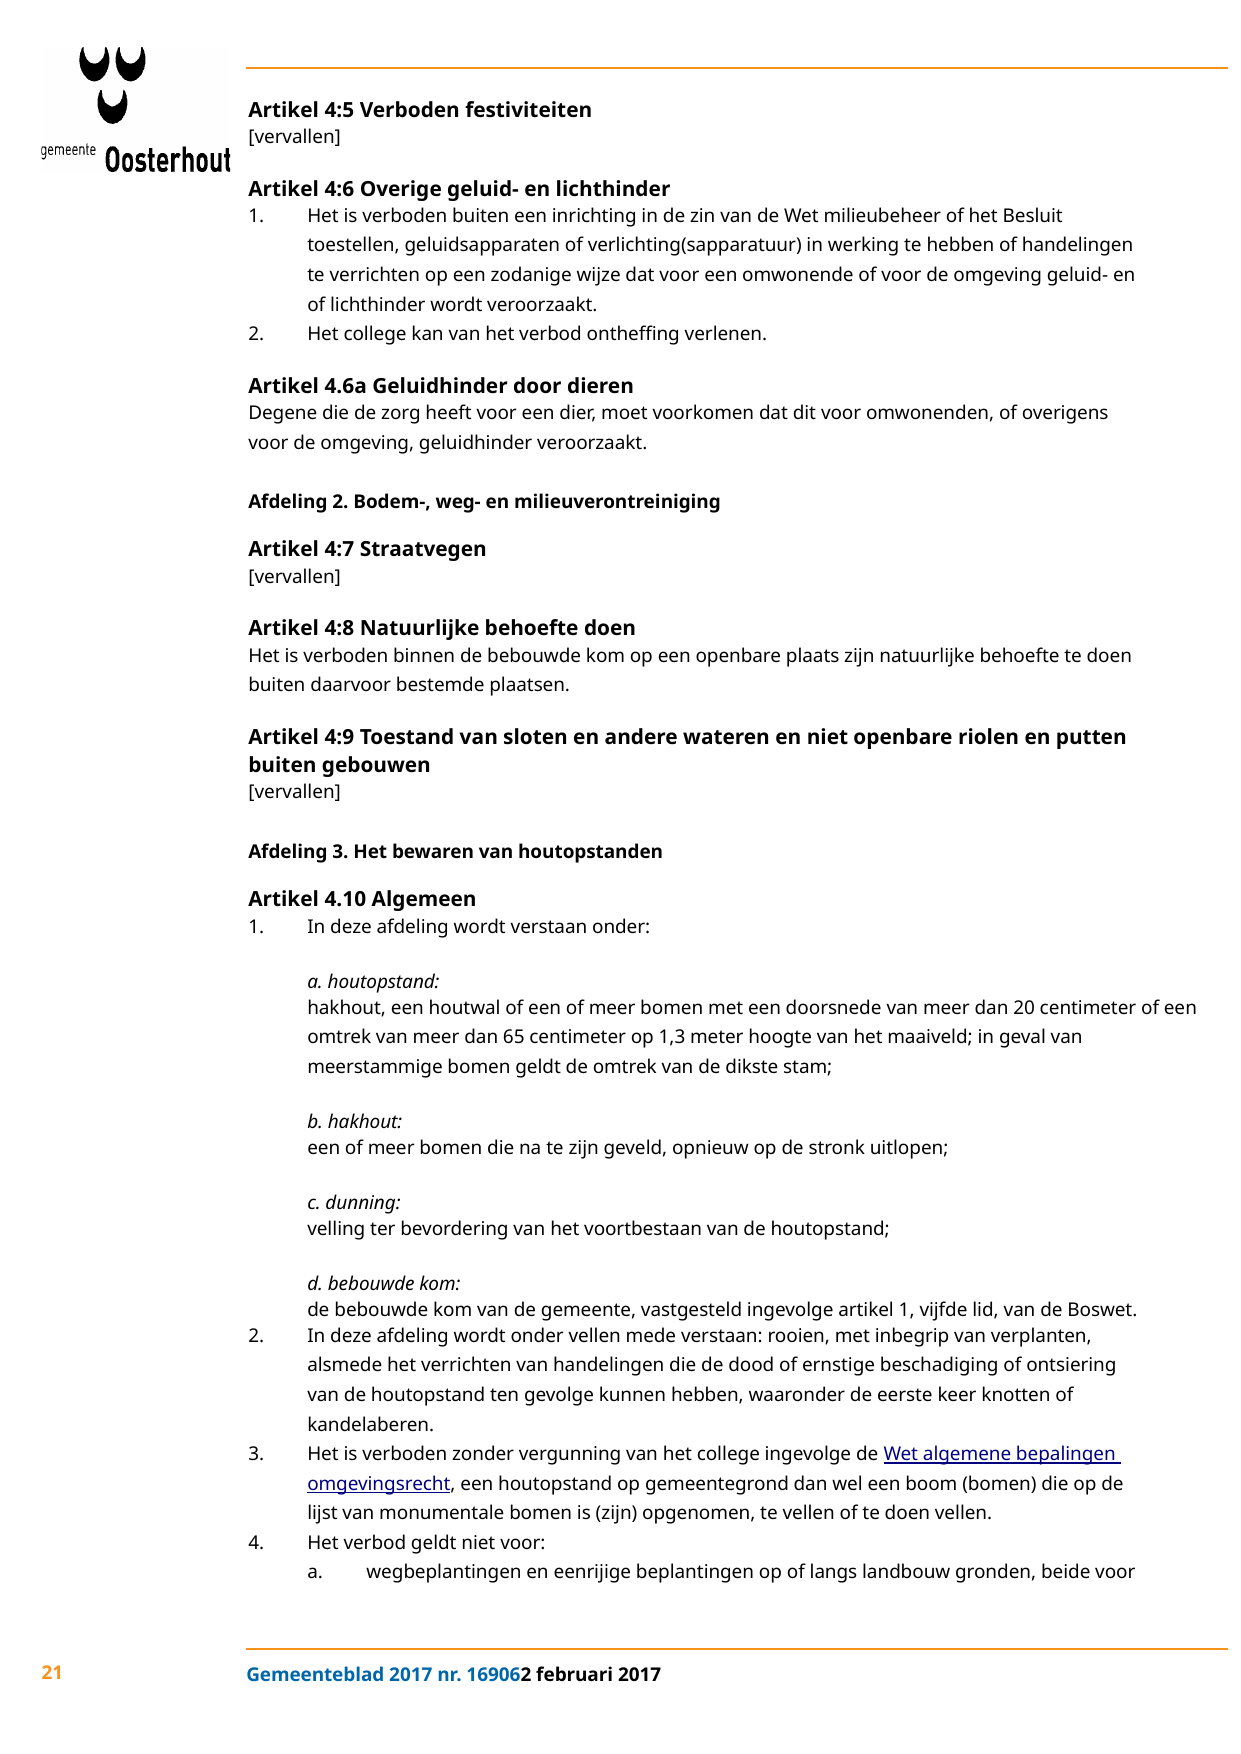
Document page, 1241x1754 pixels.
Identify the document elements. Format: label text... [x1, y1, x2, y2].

text [vervallen] [248, 779, 1152, 804]
list wegbeplantingen en eenrijige beplantingen op of langs landbouw gronden, beide voor [307, 1559, 1152, 1584]
text Degene die de zorg heeft voor een dier, moet voorkomen dat dit voor omwonenden, of overigens voor de omgeving, geluidhinder veroorzaakt. [248, 399, 1152, 454]
text Afdeling 2. Bodem-, weg- en milieuverontreiniging [248, 488, 1152, 514]
list c. dunning: [307, 1189, 1202, 1215]
text [vervallen] [248, 563, 1152, 589]
list In deze afdeling wordt verstaan onder: [248, 913, 1152, 939]
list een of meer bomen die na te zijn geveld, opnieuw op de stronk uitlopen; [307, 1134, 1202, 1160]
text Artikel 4:9 Toestand van sloten en andere wateren en niet openbare riolen en putten buiten gebouwen [248, 722, 1152, 779]
text Artikel 4.10 Algemeen [248, 884, 1152, 913]
list Het college kan van het verbod ontheffing verlenen. [248, 320, 1152, 346]
list de bebouwde kom van de gemeente, vastgesteld ingevolge artikel 1, vijfde lid, van de Boswet. [307, 1296, 1202, 1322]
list Het verbod geldt niet voor: [248, 1529, 1152, 1555]
list a. houtopstand: [307, 968, 1202, 994]
text Artikel 4:8 Natuurlijke behoefte doen [248, 613, 1152, 642]
text Artikel 4:5 Verboden festiviteiten [248, 95, 1152, 123]
list hakhout, een houtwal of een of meer bomen met een doorsnede van meer dan 20 centimeter of een omtrek van meer dan 65 centimeter op 1,3 meter hoogte van het maaiveld; in geval van meerstammige bomen geldt de omtrek van de dikste stam; [307, 994, 1202, 1079]
picture [41, 47, 231, 172]
list Het is verboden buiten een inrichting in de zin van de Wet milieubeheer of het Besluit toestellen, geluidsapparaten of verlichting(sapparatuur) in werking te hebben of handelingen te verrichten op een zodanige wijze dat voor een omwonende of voor de omgeving geluid- en of lichthinder wordt veroorzaakt. [248, 202, 1152, 317]
text Artikel 4:6 Overige geluid- en lichthinder [248, 174, 1152, 202]
text [vervallen] [248, 123, 1152, 149]
list In deze afdeling wordt onder vellen mede verstaan: rooien, met inbegrip van verplanten, alsmede het verrichten van handelingen die de dood of ernstige beschadiging of ontsiering van de houtopstand ten gevolge kunnen hebben, waaronder de eerste keer knotten of kandelaberen. [248, 1322, 1152, 1436]
text Artikel 4:7 Straatvegen [248, 534, 1152, 563]
list Het is verboden zonder vergunning van het college ingevolge de Wet algemene bepalingen omgevingsrecht, een houtopstand op gemeentegrond dan wel een boom (bomen) die op de lijst van monumentale bomen is (zijn) opgenomen, te vellen of te doen vellen. [248, 1440, 1152, 1525]
list b. hakhout: [307, 1108, 1202, 1134]
list velling ter bevordering van het voortbestaan van de houtopstand; [307, 1215, 1202, 1241]
list d. bebouwde kom: [307, 1271, 1202, 1296]
text Artikel 4.6a Geluidhinder door dieren [248, 371, 1152, 399]
text Het is verboden binnen de bebouwde kom op een openbare plaats zijn natuurlijke behoefte te doen buiten daarvoor bestemde plaatsen. [248, 642, 1152, 697]
text Afdeling 3. Het bewaren van houtopstanden [248, 838, 1152, 864]
